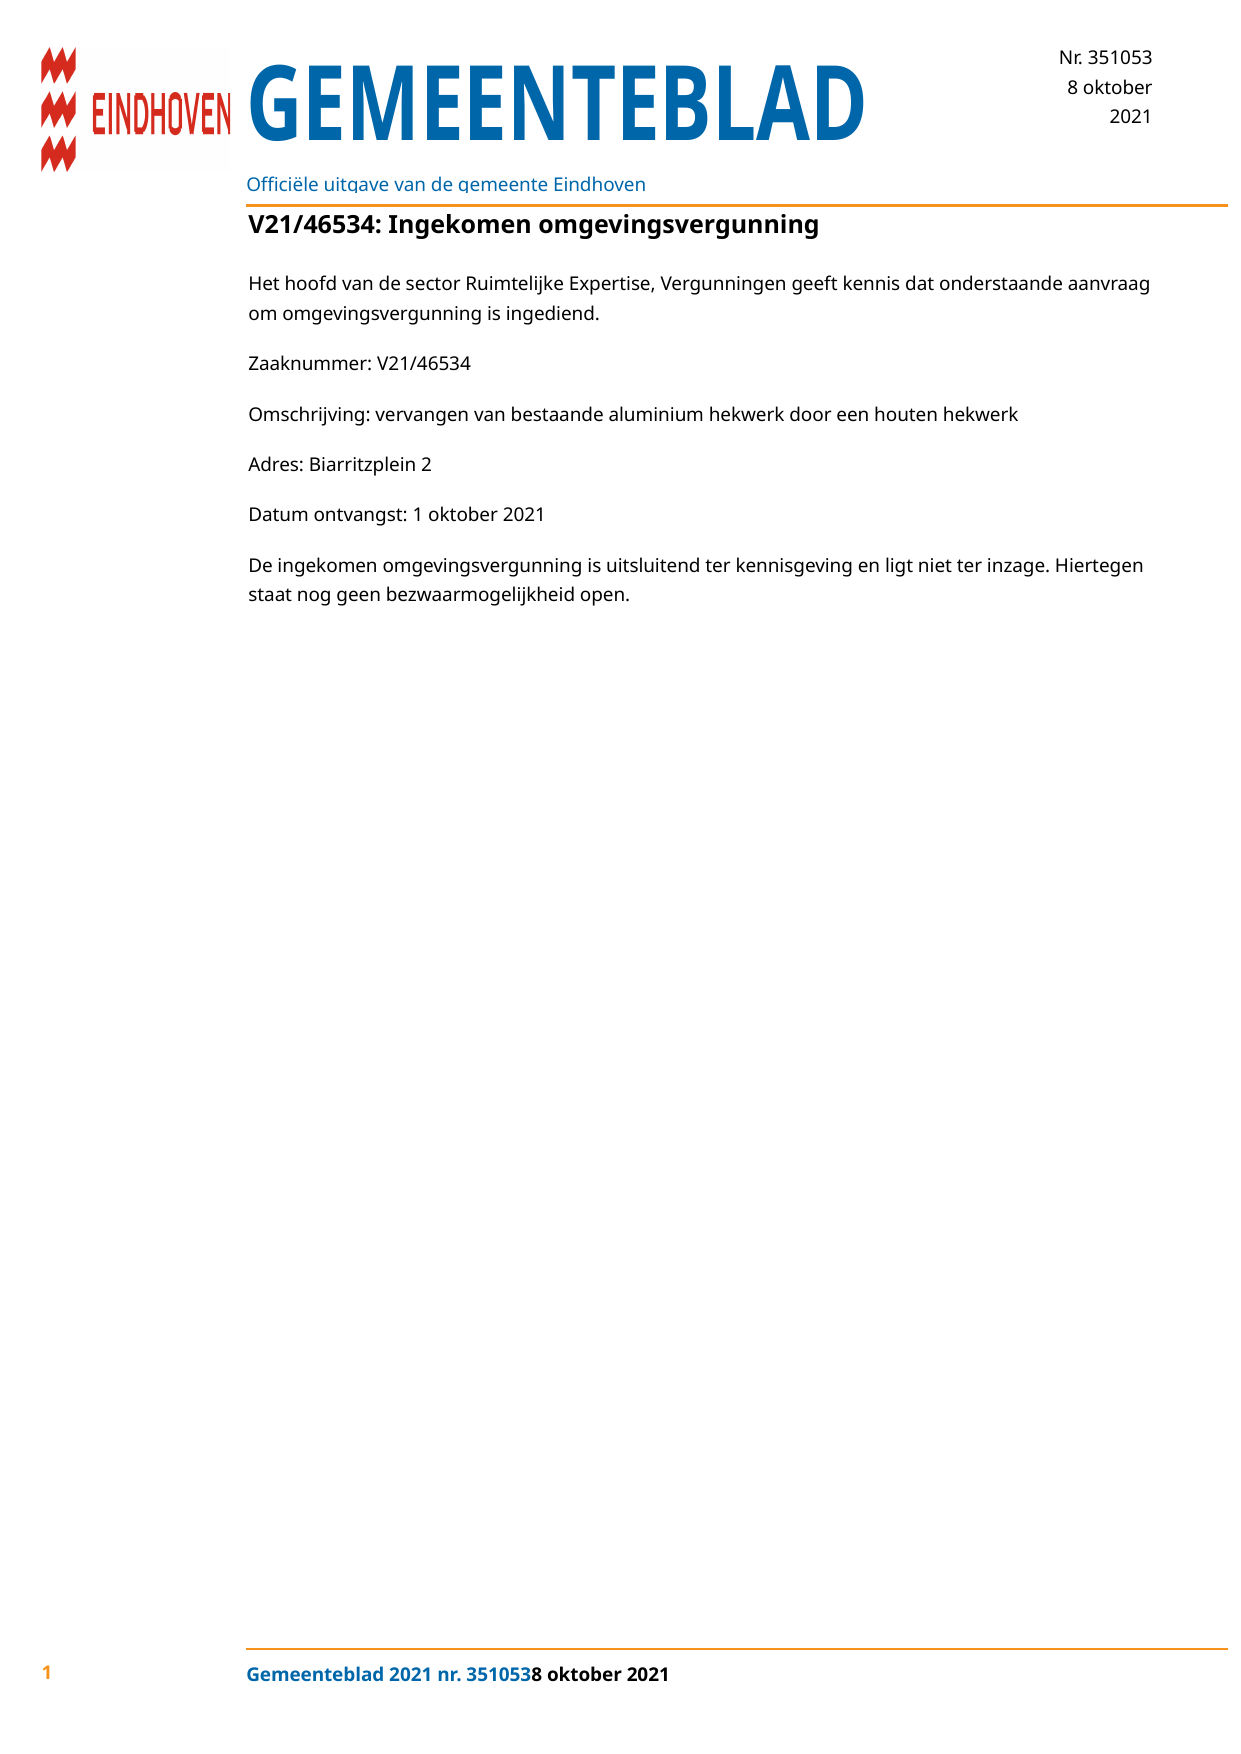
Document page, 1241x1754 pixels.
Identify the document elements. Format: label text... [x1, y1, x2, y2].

text De ingekomen omgevingsvergunning is uitsluitend ter kennisgeving en ligt niet ter inzage. Hiertegen staat nog geen bezwaarmogelijkheid open. [248, 552, 1152, 607]
text Adres: Biarritzplein 2 [248, 451, 1152, 477]
picture [41, 47, 231, 172]
text Omschrijving: vervangen van bestaande aluminium hekwerk door een houten hekwerk [248, 401, 1152, 426]
text Zaaknummer: V21/46534 [248, 350, 1152, 376]
text Datum ontvangst: 1 oktober 2021 [248, 502, 1152, 527]
text Het hoofd van de sector Ruimtelijke Expertise, Vergunningen geeft kennis dat onderstaande aanvraag om omgevingsvergunning is ingediend. [248, 270, 1152, 326]
text V21/46534: Ingekomen omgevingsvergunning [248, 207, 1152, 241]
